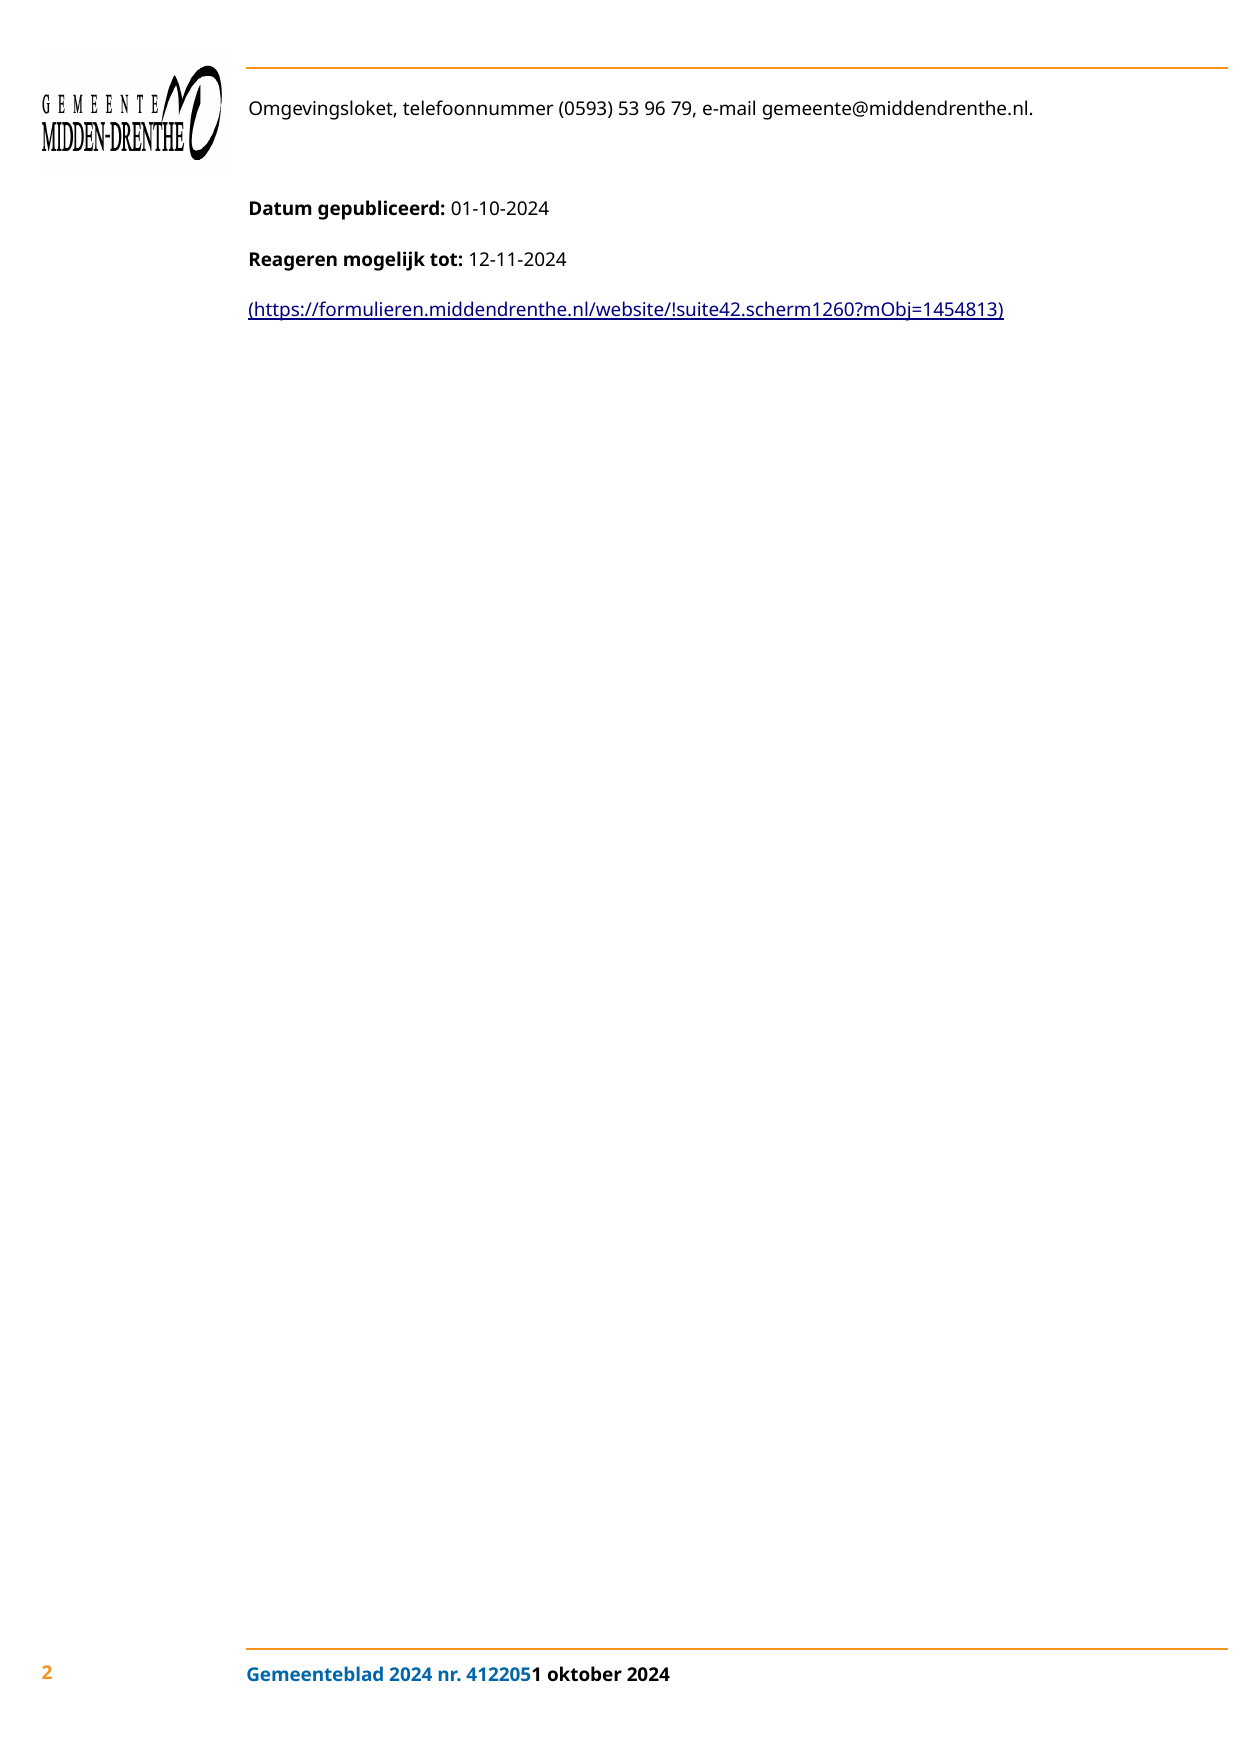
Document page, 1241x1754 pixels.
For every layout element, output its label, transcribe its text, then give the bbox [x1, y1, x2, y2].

text Datum gepubliceerd: 01-10-2024 [248, 196, 1152, 221]
picture [41, 47, 231, 172]
text Reageren mogelijk tot: 12-11-2024 [248, 246, 1152, 272]
text Omgevingsloket, telefoonnummer (0593) 53 96 79, e-mail gemeente@middendrenthe.nl. [248, 95, 1152, 121]
text (https://formulieren.middendrenthe.nl/website/!suite42.scherm1260?mObj=1454813) [248, 296, 1152, 322]
